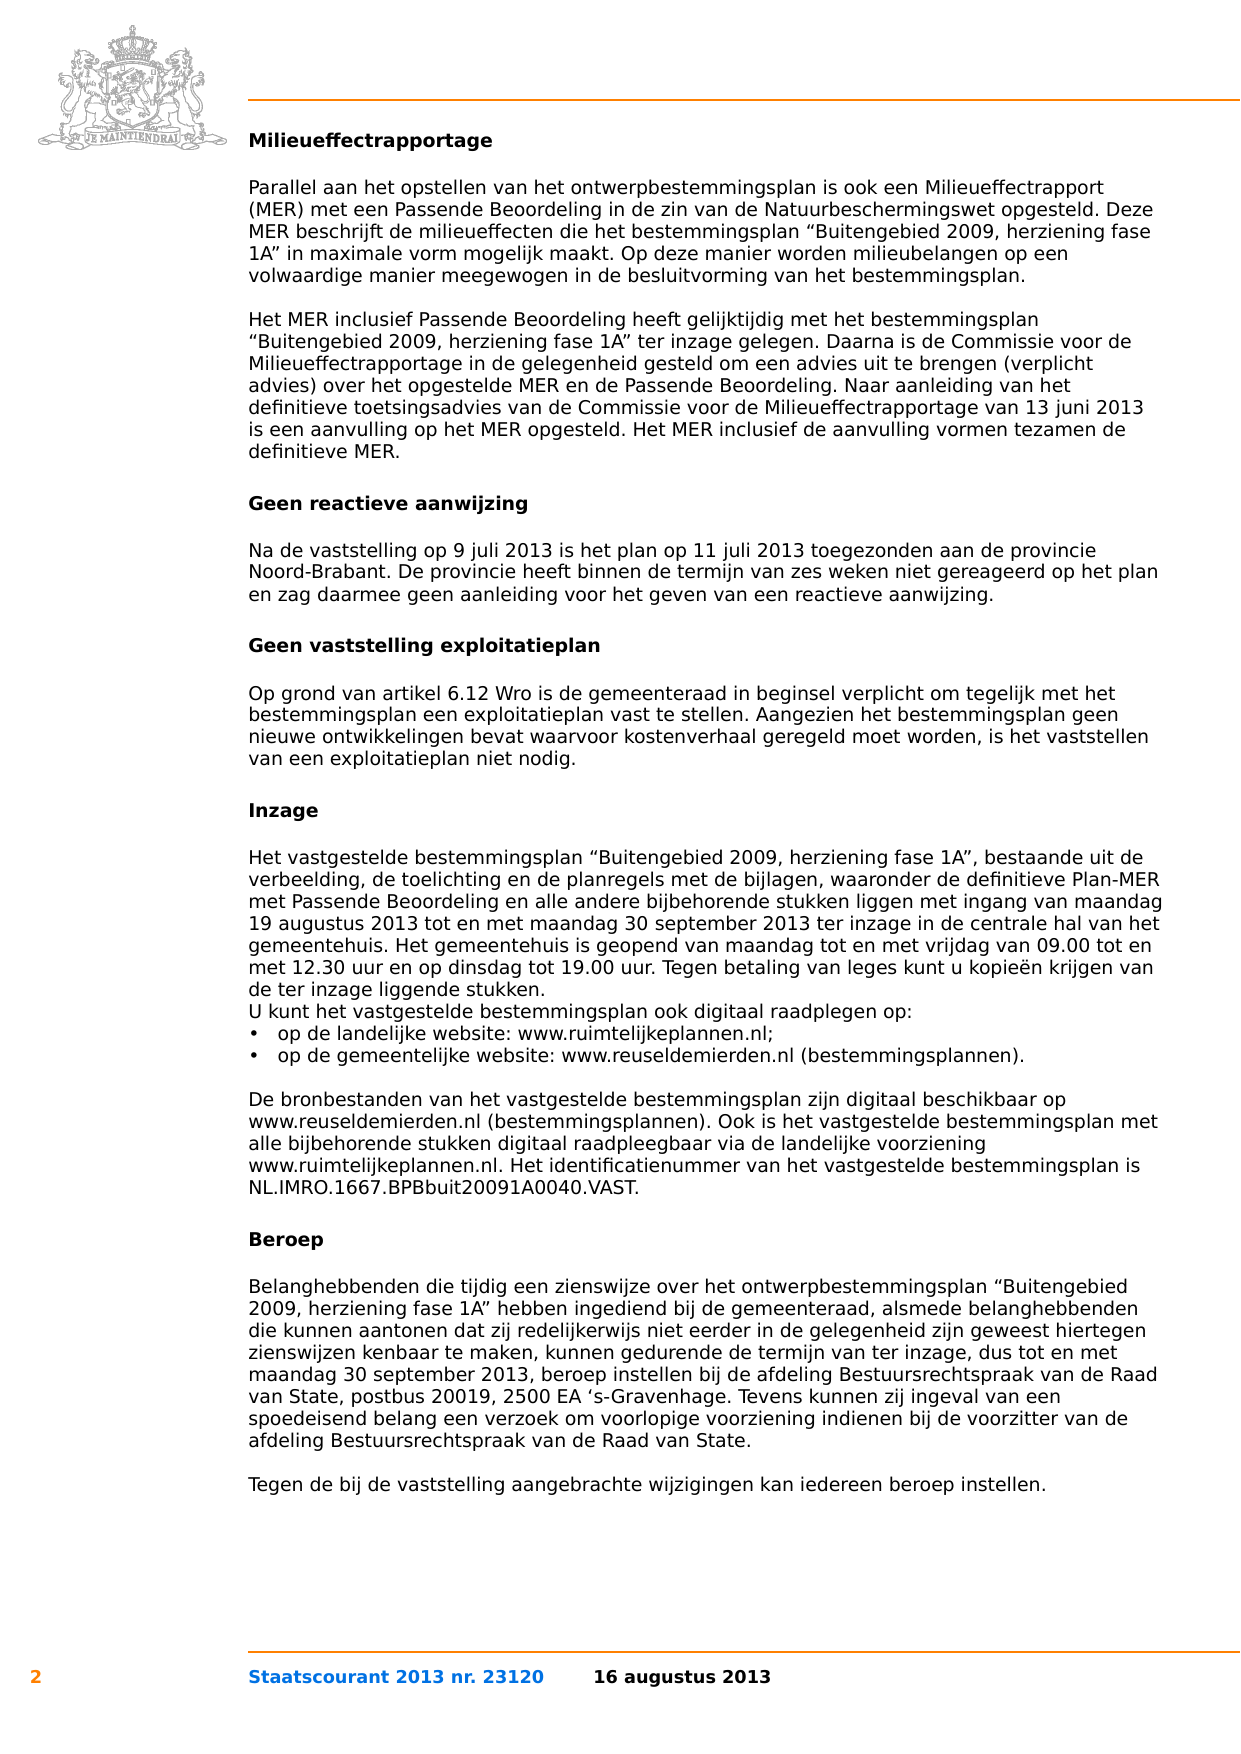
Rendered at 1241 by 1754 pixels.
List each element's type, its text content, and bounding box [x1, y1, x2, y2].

picture [38, 25, 227, 150]
subtitle Inzage [248, 800, 1163, 822]
subtitle Geen vaststelling exploitatieplan [248, 635, 1163, 657]
subtitle Milieueffectrapportage [248, 130, 1163, 152]
text Belanghebbenden die tijdig een zienswijze over het ontwerpbestemmingsplan “Buitengebied 2009, herziening fase 1A” hebben ingediend bij de gemeenteraad, alsmede belanghebbenden die kunnen aantonen dat zij redelijkerwijs niet eerder in de gelegenheid zijn geweest hiertegen zienswijzen kenbaar te maken, kunnen gedurende de termijn van ter inzage, dus tot en met maandag 30 september 2013, beroep instellen bij de afdeling Bestuursrechtspraak van de Raad van State, postbus 20019, 2500 EA ‘s-Gravenhage. Tevens kunnen zij ingeval van een spoedeisend belang een verzoek om voorlopige voorziening indienen bij de voorzitter van de afdeling Bestuursrechtspraak van de Raad van State. [248, 1276, 1163, 1452]
text De bronbestanden van het vastgestelde bestemmingsplan zijn digitaal beschikbaar op www.reuseldemierden.nl (bestemmingsplannen). Ook is het vastgestelde bestemmingsplan met alle bijbehorende stukken digitaal raadpleegbaar via de landelijke voorziening www.ruimtelijkeplannen.nl. Het identificatienummer van het vastgestelde bestemmingsplan is NL.IMRO.1667.BPBbuit20091A0040.VAST. [248, 1089, 1163, 1199]
text Parallel aan het opstellen van het ontwerpbestemmingsplan is ook een Milieueffectrapport (MER) met een Passende Beoordeling in de zin van de Natuurbeschermingswet opgesteld. Deze MER beschrijft de milieueffecten die het bestemmingsplan “Buitengebied 2009, herziening fase 1A” in maximale vorm mogelijk maakt. Op deze manier worden milieubelangen op een volwaardige manier meegewogen in de besluitvorming van het bestemmingsplan. [248, 177, 1163, 287]
text • op de landelijke website: www.ruimtelijkeplannen.nl; [248, 1023, 1163, 1045]
text Tegen de bij de vaststelling aangebrachte wijzigingen kan iedereen beroep instellen. [248, 1473, 1163, 1496]
text Het vastgestelde bestemmingsplan “Buitengebied 2009, herziening fase 1A”, bestaande uit de verbeelding, de toelichting en de planregels met de bijlagen, waaronder de definitieve Plan-MER met Passende Beoordeling en alle andere bijbehorende stukken liggen met ingang van maandag 19 augustus 2013 tot en met maandag 30 september 2013 ter inzage in de centrale hal van het gemeentehuis. Het gemeentehuis is geopend van maandag tot en met vrijdag van 09.00 tot en met 12.30 uur en op dinsdag tot 19.00 uur. Tegen betaling van leges kunt u kopieën krijgen van de ter inzage liggende stukken. [248, 847, 1163, 1001]
text Het MER inclusief Passende Beoordeling heeft gelijktijdig met het bestemmingsplan “Buitengebied 2009, herziening fase 1A” ter inzage gelegen. Daarna is de Commissie voor de Milieueffectrapportage in de gelegenheid gesteld om een advies uit te brengen (verplicht advies) over het opgestelde MER en de Passende Beoordeling. Naar aanleiding van het definitieve toetsingsadvies van de Commissie voor de Milieueffectrapportage van 13 juni 2013 is een aanvulling op het MER opgesteld. Het MER inclusief de aanvulling vormen tezamen de definitieve MER. [248, 309, 1163, 462]
text Op grond van artikel 6.12 Wro is de gemeenteraad in beginsel verplicht om tegelijk met het bestemmingsplan een exploitatieplan vast te stellen. Aangezien het bestemmingsplan geen nieuwe ontwikkelingen bevat waarvoor kostenverhaal geregeld moet worden, is het vaststellen van een exploitatieplan niet nodig. [248, 682, 1163, 770]
subtitle Geen reactieve aanwijzing [248, 492, 1163, 514]
text U kunt het vastgestelde bestemmingsplan ook digitaal raadplegen op: [248, 1001, 1163, 1023]
text • op de gemeentelijke website: www.reuseldemierden.nl (bestemmingsplannen). [248, 1045, 1163, 1067]
subtitle Beroep [248, 1229, 1163, 1251]
text Na de vaststelling op 9 juli 2013 is het plan op 11 juli 2013 toegezonden aan de provincie Noord-Brabant. De provincie heeft binnen de termijn van zes weken niet gereageerd op het plan en zag daarmee geen aanleiding voor het geven van een reactieve aanwijzing. [248, 539, 1163, 605]
